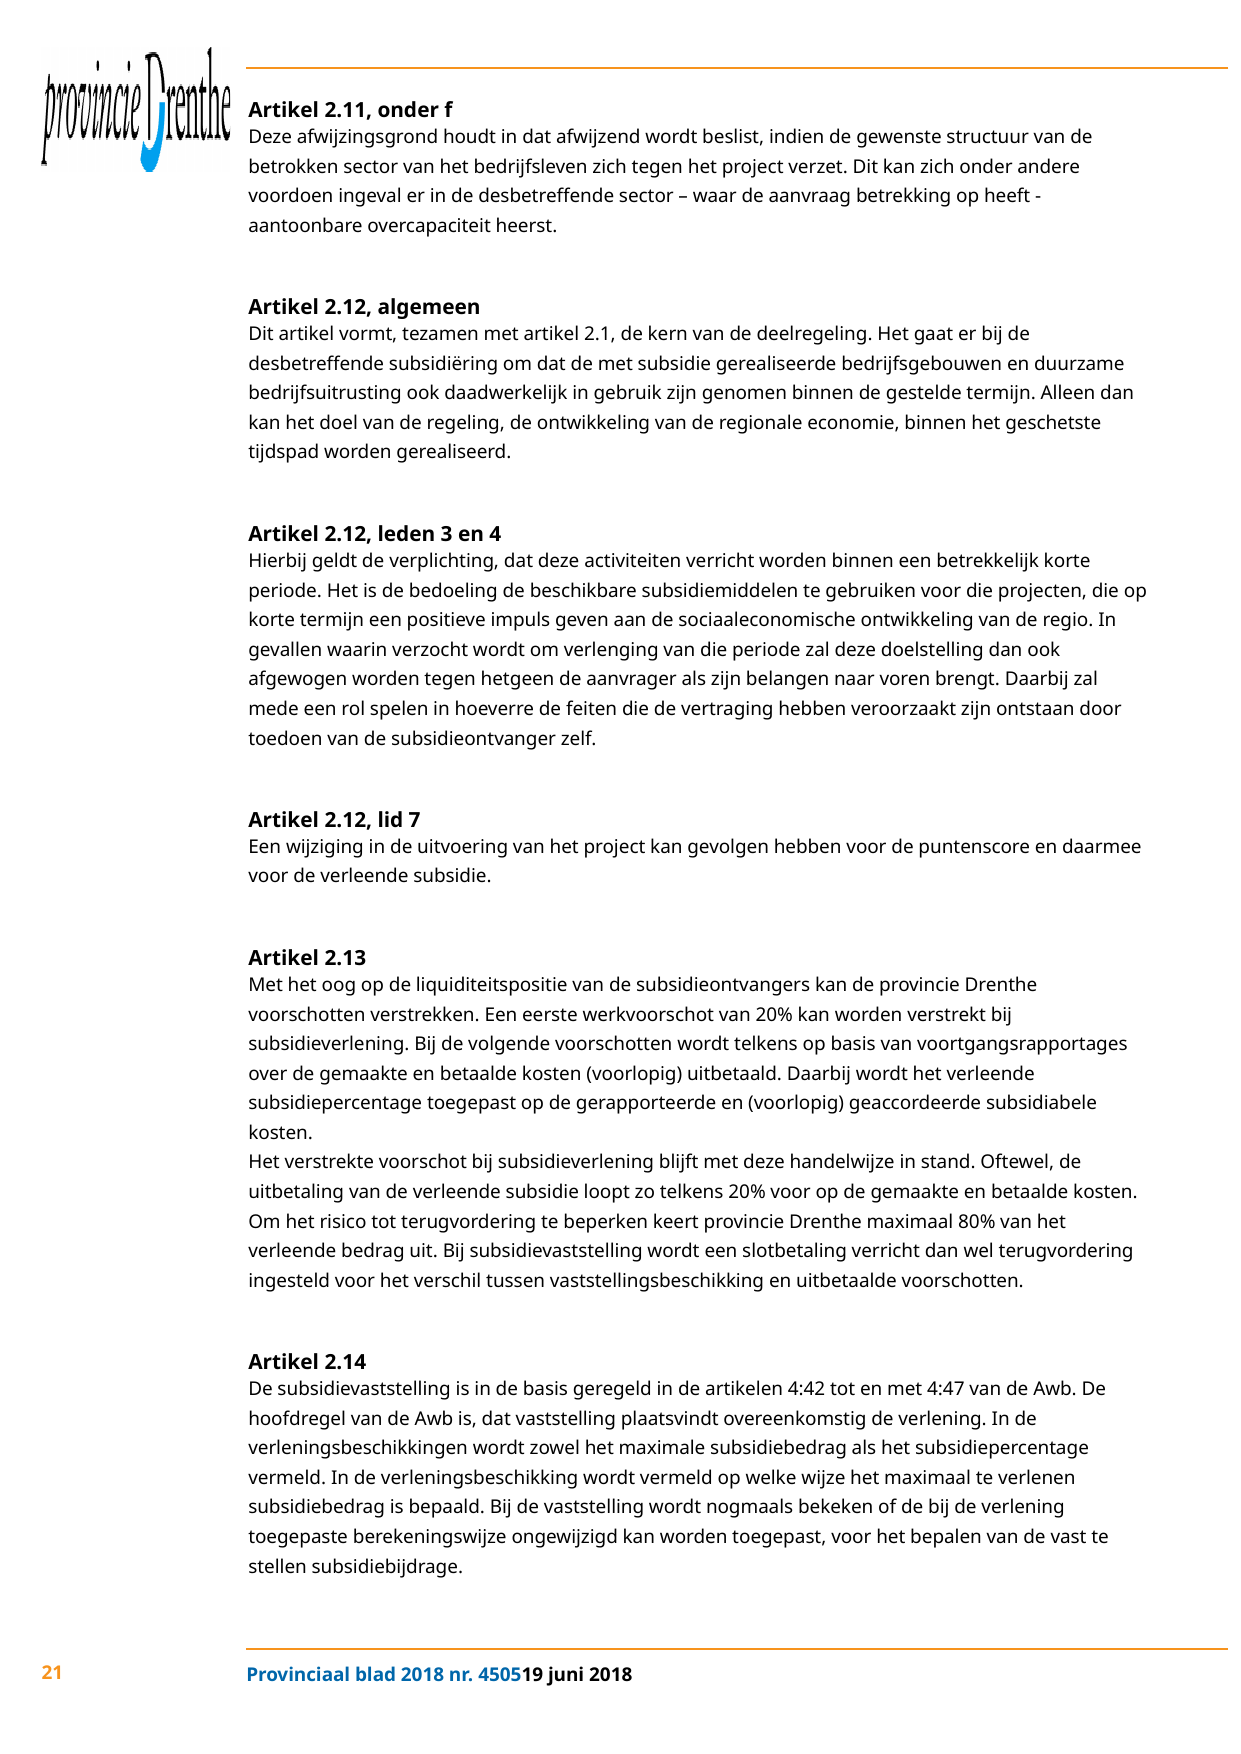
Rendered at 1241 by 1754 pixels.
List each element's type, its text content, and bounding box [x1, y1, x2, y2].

text Artikel 2.12, algemeen [248, 292, 1152, 320]
text Dit artikel vormt, tezamen met artikel 2.1, de kern van de deelregeling. Het gaat er bij de desbetreffende subsidiëring om dat de met subsidie gerealiseerde bedrijfsgebouwen en duurzame bedrijfsuitrusting ook daadwerkelijk in gebruik zijn genomen binnen de gestelde termijn. Alleen dan kan het doel van de regeling, de ontwikkeling van de regionale economie, binnen het geschetste tijdspad worden gerealiseerd. [248, 320, 1152, 464]
picture [41, 47, 231, 172]
text Een wijziging in de uitvoering van het project kan gevolgen hebben voor de puntenscore en daarmee voor de verleende subsidie. [248, 833, 1152, 888]
text Artikel 2.14 [248, 1347, 1152, 1375]
text Artikel 2.11, onder f [248, 95, 1152, 123]
text De subsidievaststelling is in de basis geregeld in de artikelen 4:42 tot en met 4:47 van de Awb. De hoofdregel van de Awb is, dat vaststelling plaatsvindt overeenkomstig de verlening. In de verleningsbeschikkingen wordt zowel het maximale subsidiebedrag als het subsidiepercentage vermeld. In de verleningsbeschikking wordt vermeld op welke wijze het maximaal te verlenen subsidiebedrag is bepaald. Bij de vaststelling wordt nogmaals bekeken of de bij de verlening toegepaste berekeningswijze ongewijzigd kan worden toegepast, voor het bepalen van de vast te stellen subsidiebijdrage. [248, 1375, 1152, 1579]
text Deze afwijzingsgrond houdt in dat afwijzend wordt beslist, indien de gewenste structuur van de betrokken sector van het bedrijfsleven zich tegen het project verzet. Dit kan zich onder andere voordoen ingeval er in de desbetreffende sector – waar de aanvraag betrekking op heeft - aantoonbare overcapaciteit heerst. [248, 123, 1152, 238]
text Artikel 2.13 [248, 943, 1152, 971]
text Artikel 2.12, lid 7 [248, 805, 1152, 833]
text Om het risico tot terugvordering te beperken keert provincie Drenthe maximaal 80% van het verleende bedrag uit. Bij subsidievaststelling wordt een slotbetaling verricht dan wel terugvordering ingesteld voor het verschil tussen vaststellingsbeschikking en uitbetaalde voorschotten. [248, 1208, 1152, 1293]
text Met het oog op de liquiditeitspositie van de subsidieontvangers kan de provincie Drenthe voorschotten verstrekken. Een eerste werkvoorschot van 20% kan worden verstrekt bij subsidieverlening. Bij de volgende voorschotten wordt telkens op basis van voortgangsrapportages over de gemaakte en betaalde kosten (voorlopig) uitbetaald. Daarbij wordt het verleende subsidiepercentage toegepast op de gerapporteerde en (voorlopig) geaccordeerde subsidiabele kosten. [248, 971, 1152, 1145]
text Het verstrekte voorschot bij subsidieverlening blijft met deze handelwijze in stand. Oftewel, de uitbetaling van de verleende subsidie loopt zo telkens 20% voor op de gemaakte en betaalde kosten. [248, 1149, 1152, 1204]
text Hierbij geldt de verplichting, dat deze activiteiten verricht worden binnen een betrekkelijk korte periode. Het is de bedoeling de beschikbare subsidiemiddelen te gebruiken voor die projecten, die op korte termijn een positieve impuls geven aan de sociaaleconomische ontwikkeling van de regio. In gevallen waarin verzocht wordt om verlenging van die periode zal deze doelstelling dan ook afgewogen worden tegen hetgeen de aanvrager als zijn belangen naar voren brengt. Daarbij zal mede een rol spelen in hoeverre de feiten die de vertraging hebben veroorzaakt zijn ontstaan door toedoen van de subsidieontvanger zelf. [248, 547, 1152, 750]
text Artikel 2.12, leden 3 en 4 [248, 519, 1152, 547]
